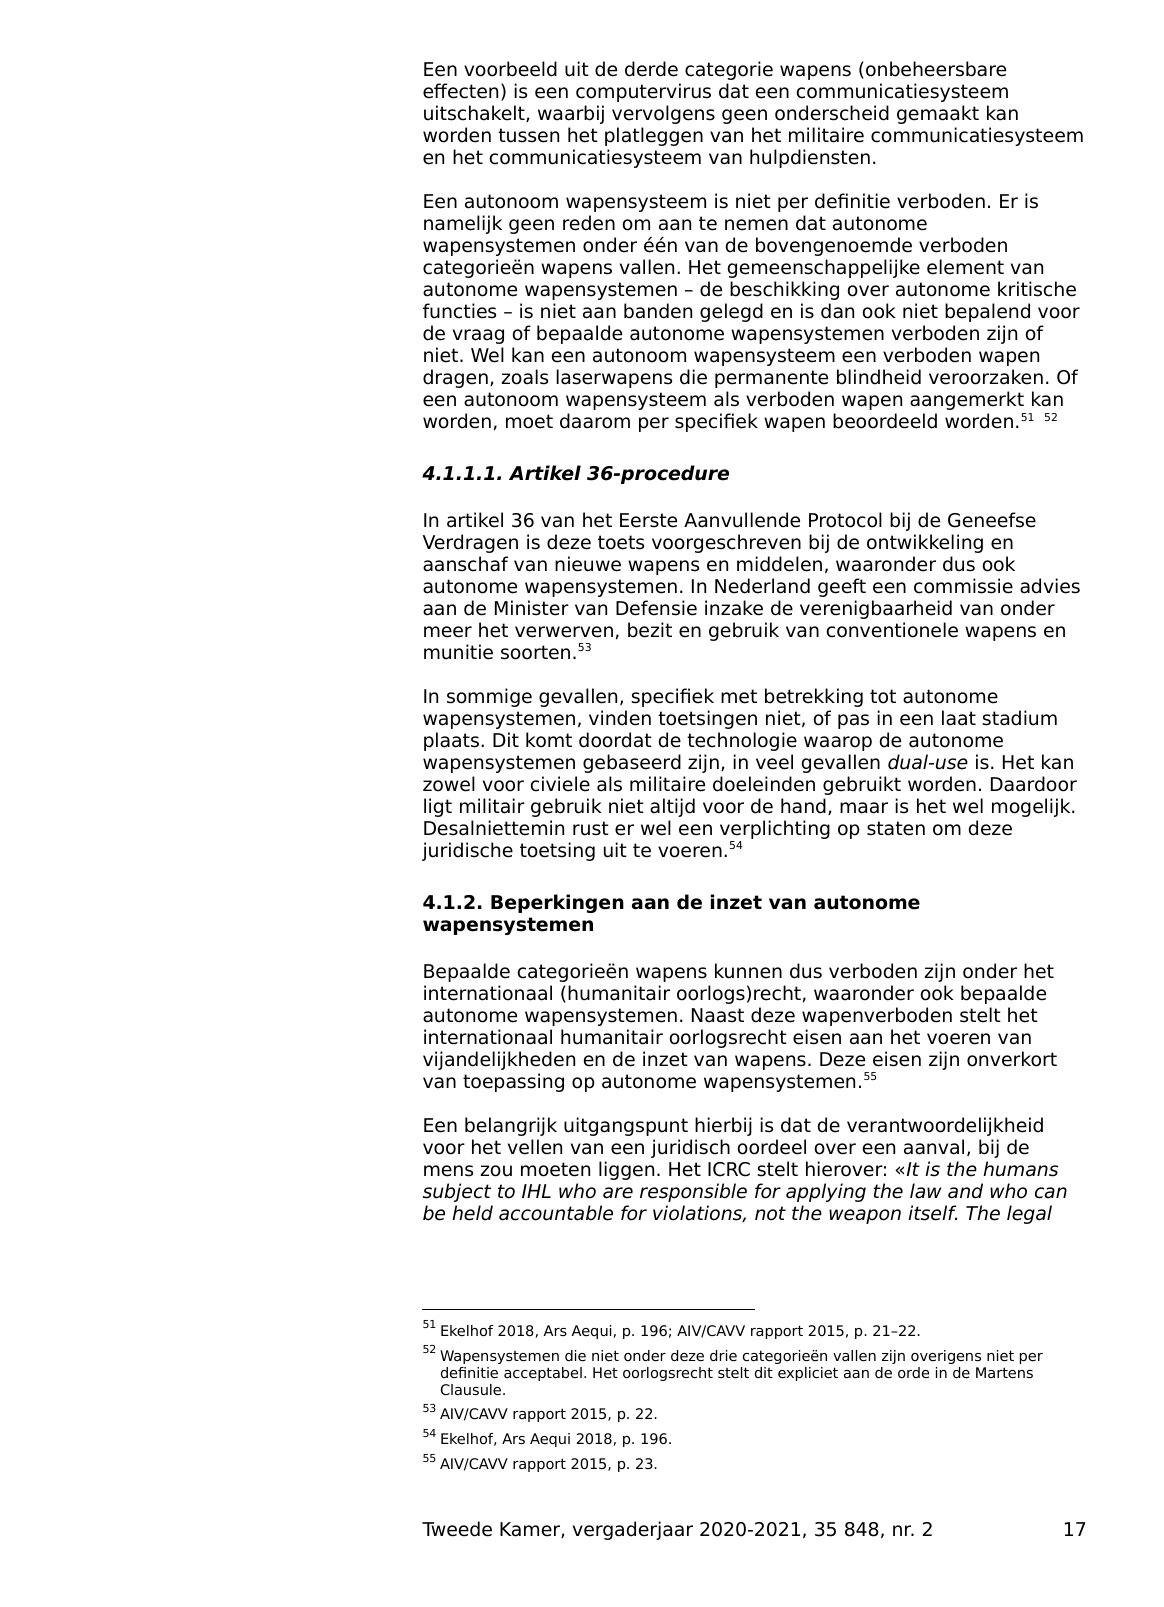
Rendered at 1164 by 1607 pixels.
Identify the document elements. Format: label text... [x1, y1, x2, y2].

text Een belangrijk uitgangspunt hierbij is dat de verantwoordelijkheid voor het vellen van een juridisch oordeel over een aanval, bij de mens zou moeten liggen. Het ICRC stelt hierover: «It is the humans subject to IHL who are responsible for applying the law and who can be held accountable for violations, not the weapon itself. The legal [422, 1115, 1087, 1225]
text Wapensystemen die niet onder deze drie categorieën vallen zijn overigens niet per definitie acceptabel. Het oorlogsrecht stelt dit expliciet aan de orde in de Martens Clausule. [422, 1343, 1087, 1399]
text Ekelhof 2018, Ars Aequi, p. 196; AIV/CAVV rapport 2015, p. 21–22. [422, 1318, 1087, 1341]
subtitle 4.1.1.1. Artikel 36-procedure [422, 463, 1087, 485]
text In sommige gevallen, specifiek met betrekking tot autonome wapensystemen, vinden toetsingen niet, of pas in een laat stadium plaats. Dit komt doordat de technologie waarop de autonome wapensystemen gebaseerd zijn, in veel gevallen dual-use is. Het kan zowel voor civiele als militaire doeleinden gebruikt worden. Daardoor ligt militair gebruik niet altijd voor de hand, maar is het wel mogelijk. Desalniettemin rust er wel een verplichting op staten om deze juridische toetsing uit te voeren. [422, 686, 1087, 862]
text In artikel 36 van het Eerste Aanvullende Protocol bij de Geneefse Verdragen is deze toets voorgeschreven bij de ontwikkeling en aanschaf van nieuwe wapens en middelen, waaronder dus ook autonome wapensystemen. In Nederland geeft een commissie advies aan de Minister van Defensie inzake de verenigbaarheid van onder meer het verwerven, bezit en gebruik van conventionele wapens en munitie soorten. [422, 510, 1087, 664]
text Een autonoom wapensysteem is niet per definitie verboden. Er is namelijk geen reden om aan te nemen dat autonome wapensystemen onder één van de bovengenoemde verboden categorieën wapens vallen. Het gemeenschappelijke element van autonome wapensystemen – de beschikking over autonome kritische functies – is niet aan banden gelegd en is dan ook niet bepalend voor de vraag of bepaalde autonome wapensystemen verboden zijn of niet. Wel kan een autonoom wapensysteem een verboden wapen dragen, zoals laserwapens die permanente blindheid veroorzaken. Of een autonoom wapensysteem als verboden wapen aangemerkt kan worden, moet daarom per specifiek wapen beoordeeld worden. [422, 191, 1087, 433]
text Een voorbeeld uit de derde categorie wapens (onbeheersbare effecten) is een computervirus dat een communicatiesysteem uitschakelt, waarbij vervolgens geen onderscheid gemaakt kan worden tussen het platleggen van het militaire communicatiesysteem en het communicatiesysteem van hulpdiensten. [422, 59, 1087, 169]
text Ekelhof, Ars Aequi 2018, p. 196. [422, 1427, 1087, 1449]
text AIV/CAVV rapport 2015, p. 22. [422, 1402, 1087, 1424]
text AIV/CAVV rapport 2015, p. 23. [422, 1452, 1087, 1474]
text Bepaalde categorieën wapens kunnen dus verboden zijn onder het internationaal (humanitair oorlogs)recht, waaronder ook bepaalde autonome wapensystemen. Naast deze wapenverboden stelt het internationaal humanitair oorlogsrecht eisen aan het voeren van vijandelijkheden en de inzet van wapens. Deze eisen zijn onverkort van toepassing op autonome wapensystemen. [422, 961, 1087, 1093]
subtitle 4.1.2. Beperkingen aan de inzet van autonome wapensystemen [422, 892, 1087, 936]
